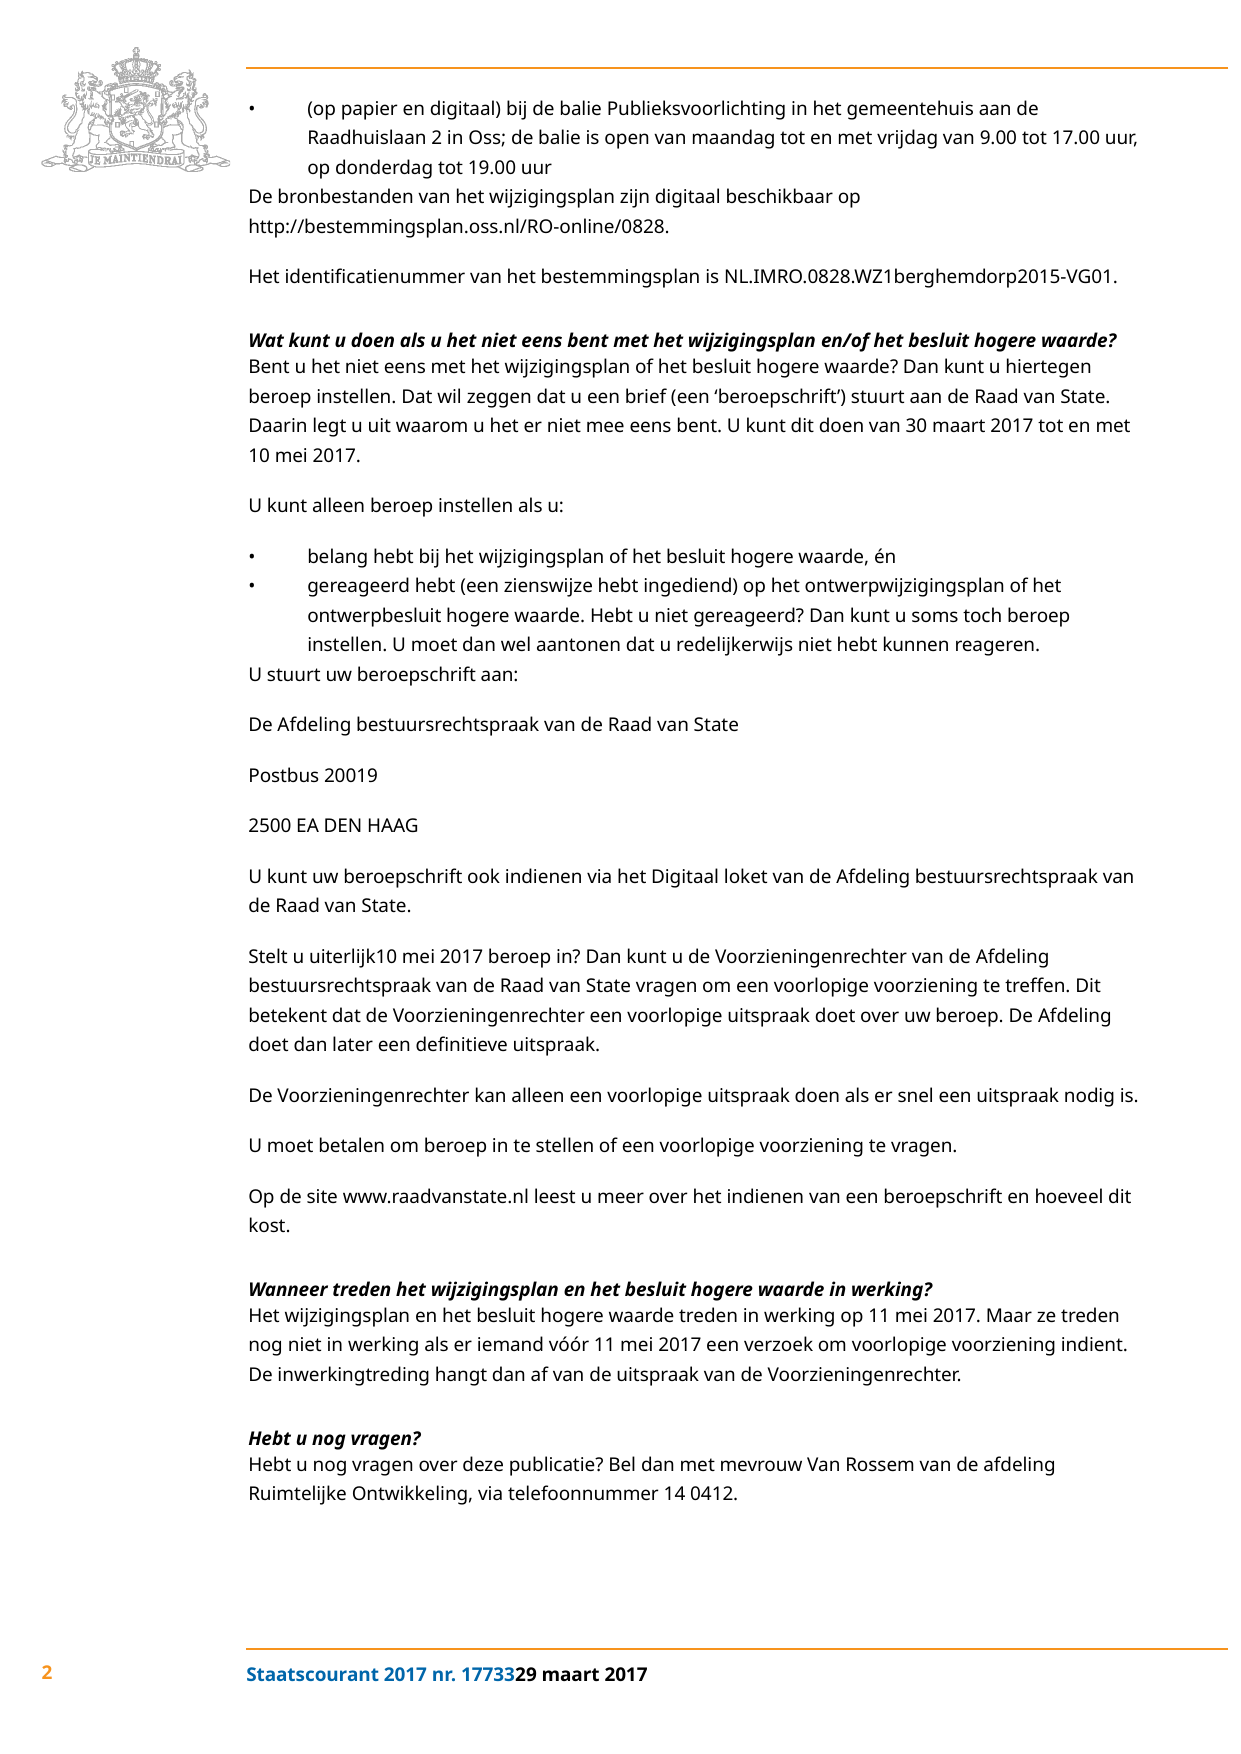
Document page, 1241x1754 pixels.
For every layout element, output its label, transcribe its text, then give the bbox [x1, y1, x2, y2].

text Postbus 20019 [248, 762, 1152, 788]
list belang hebt bij het wijzigingsplan of het besluit hogere waarde, én [248, 543, 1152, 568]
text De Afdeling bestuursrechtspraak van de Raad van State [248, 712, 1152, 737]
text Het identificatienummer van het bestemmingsplan is NL.IMRO.0828.WZ1berghemdorp2015-VG01. [248, 263, 1152, 289]
text Stelt u uiterlijk10 mei 2017 beroep in? Dan kunt u de Voorzieningenrechter van de Afdeling bestuursrechtspraak van de Raad van State vragen om een voorlopige voorziening te treffen. Dit betekent dat de Voorzieningenrechter een voorlopige uitspraak doet over uw beroep. De Afdeling doet dan later een definitieve uitspraak. [248, 943, 1152, 1057]
text Bent u het niet eens met het wijzigingsplan of het besluit hogere waarde? Dan kunt u hiertegen beroep instellen. Dat wil zeggen dat u een brief (een ‘beroepschrift’) stuurt aan de Raad van State. Daarin legt u uit waarom u het er niet mee eens bent. U kunt dit doen van 30 maart 2017 tot en met 10 mei 2017. [248, 353, 1152, 468]
text Het wijzigingsplan en het besluit hogere waarde treden in werking op 11 mei 2017. Maar ze treden nog niet in werking als er iemand vóór 11 mei 2017 een verzoek om voorlopige voorziening indient. De inwerkingtreding hangt dan af van de uitspraak van de Voorzieningenrechter. [248, 1302, 1152, 1387]
text De Voorzieningenrechter kan alleen een voorlopige uitspraak doen als er snel een uitspraak nodig is. [248, 1082, 1152, 1108]
text De bronbestanden van het wijzigingsplan zijn digitaal beschikbaar op http://bestemmingsplan.oss.nl/RO-online/0828. [248, 183, 1152, 239]
text U kunt alleen beroep instellen als u: [248, 492, 1152, 518]
text Hebt u nog vragen over deze publicatie? Bel dan met mevrouw Van Rossem van de afdeling Ruimtelijke Ontwikkeling, via telefoonnummer 14 0412. [248, 1451, 1152, 1506]
text Wat kunt u doen als u het niet eens bent met het wijzigingsplan en/of het besluit hogere waarde? [248, 327, 1152, 353]
text Op de site www.raadvanstate.nl leest u meer over het indienen van een beroepschrift en hoeveel dit kost. [248, 1183, 1152, 1238]
text U stuurt uw beroepschrift aan: [248, 661, 1152, 687]
text U moet betalen om beroep in te stellen of een voorlopige voorziening te vragen. [248, 1132, 1152, 1158]
text Hebt u nog vragen? [248, 1425, 1152, 1451]
list (op papier en digitaal) bij de balie Publieksvoorlichting in het gemeentehuis aan de Raadhuislaan 2 in Oss; de balie is open van maandag tot en met vrijdag van 9.00 tot 17.00 uur, op donderdag tot 19.00 uur [248, 95, 1152, 180]
picture [41, 47, 231, 172]
text Wanneer treden het wijzigingsplan en het besluit hogere waarde in werking? [248, 1276, 1152, 1302]
list gereageerd hebt (een zienswijze hebt ingediend) op het ontwerpwijzigingsplan of het ontwerpbesluit hogere waarde. Hebt u niet gereageerd? Dan kunt u soms toch beroep instellen. U moet dan wel aantonen dat u redelijkerwijs niet hebt kunnen reageren. [248, 572, 1152, 657]
text 2500 EA DEN HAAG [248, 812, 1152, 838]
text U kunt uw beroepschrift ook indienen via het Digitaal loket van de Afdeling bestuursrechtspraak van de Raad van State. [248, 863, 1152, 918]
